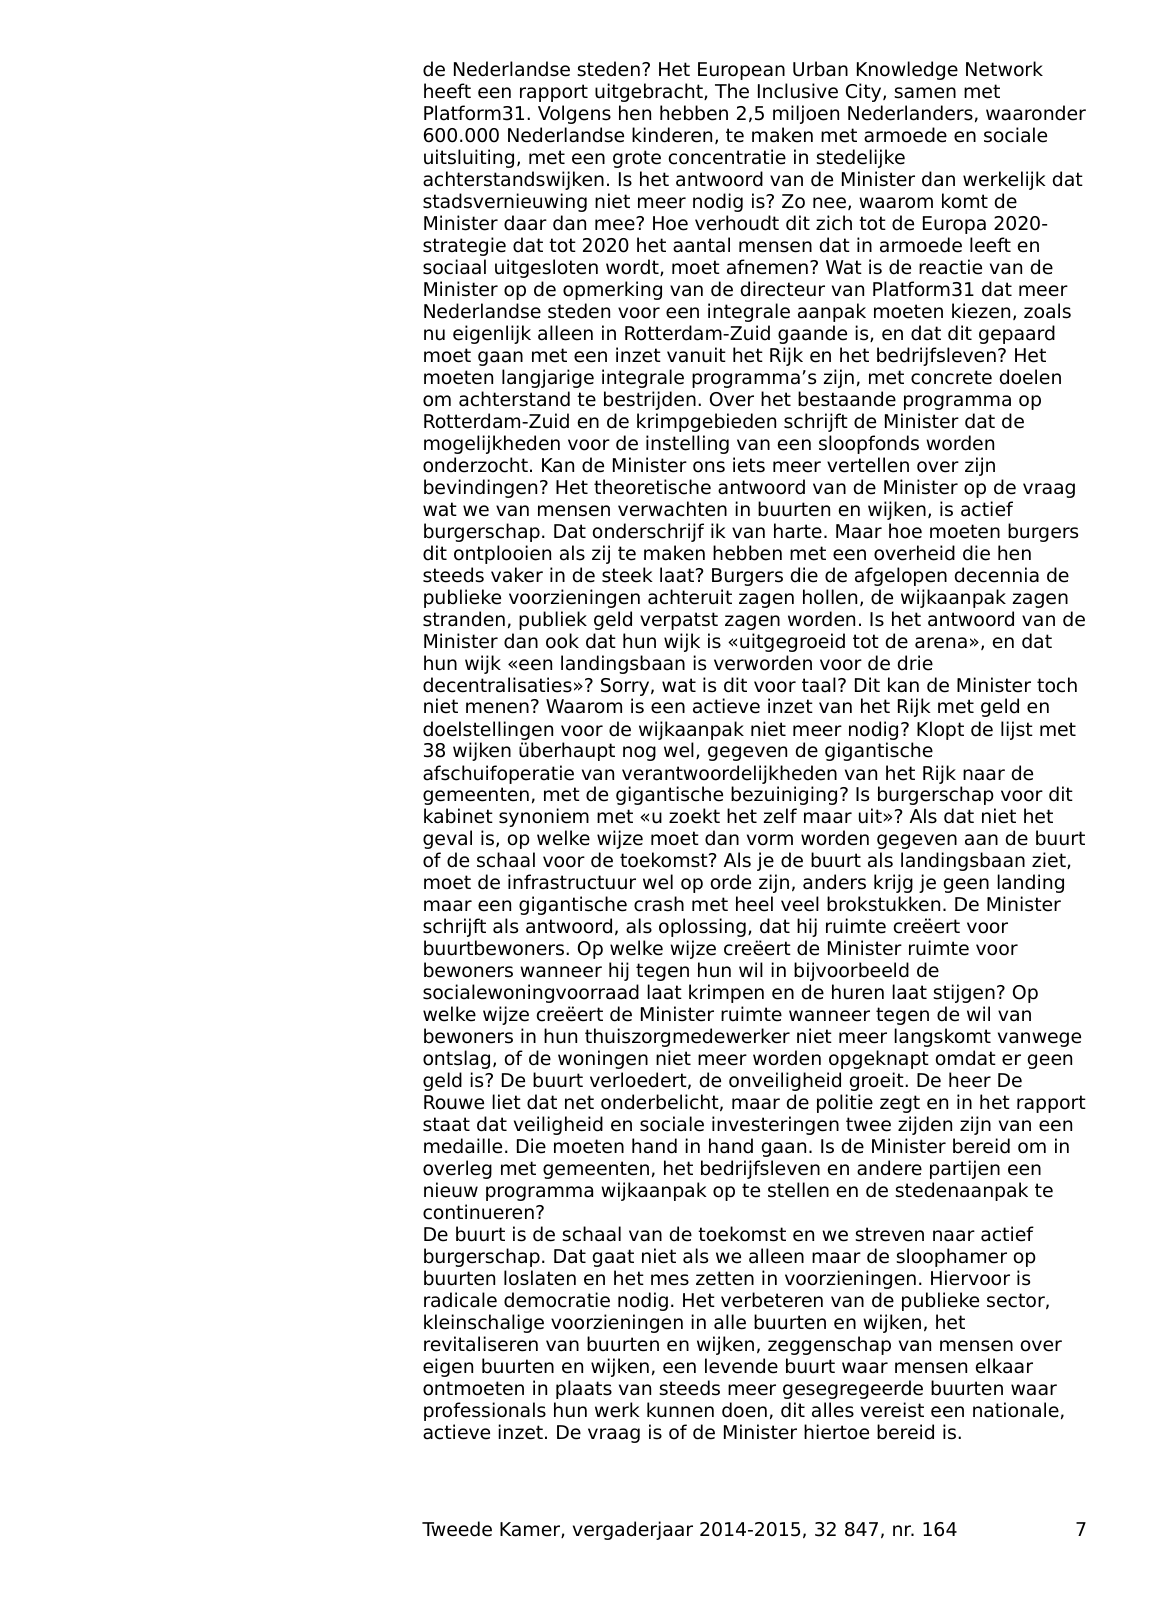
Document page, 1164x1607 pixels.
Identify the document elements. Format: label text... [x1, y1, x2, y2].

text De buurt is de schaal van de toekomst en we streven naar actief burgerschap. Dat gaat niet als we alleen maar de sloophamer op buurten loslaten en het mes zetten in voorzieningen. Hiervoor is radicale democratie nodig. Het verbeteren van de publieke sector, kleinschalige voorzieningen in alle buurten en wijken, het revitaliseren van buurten en wijken, zeggenschap van mensen over eigen buurten en wijken, een levende buurt waar mensen elkaar ontmoeten in plaats van steeds meer gesegregeerde buurten waar professionals hun werk kunnen doen, dit alles vereist een nationale, actieve inzet. De vraag is of de Minister hiertoe bereid is. [422, 1224, 1087, 1444]
text de Nederlandse steden? Het European Urban Knowledge Network heeft een rapport uitgebracht, The Inclusive City, samen met Platform31. Volgens hen hebben 2,5 miljoen Nederlanders, waaronder 600.000 Nederlandse kinderen, te maken met armoede en sociale uitsluiting, met een grote concentratie in stedelijke achterstandswijken. Is het antwoord van de Minister dan werkelijk dat stadsvernieuwing niet meer nodig is? Zo nee, waarom komt de Minister daar dan mee? Hoe verhoudt dit zich tot de Europa 2020-strategie dat tot 2020 het aantal mensen dat in armoede leeft en sociaal uitgesloten wordt, moet afnemen? Wat is de reactie van de Minister op de opmerking van de directeur van Platform31 dat meer Nederlandse steden voor een integrale aanpak moeten kiezen, zoals nu eigenlijk alleen in Rotterdam-Zuid gaande is, en dat dit gepaard moet gaan met een inzet vanuit het Rijk en het bedrijfsleven? Het moeten langjarige integrale programma’s zijn, met concrete doelen om achterstand te bestrijden. Over het bestaande programma op Rotterdam-Zuid en de krimpgebieden schrijft de Minister dat de mogelijkheden voor de instelling van een sloopfonds worden onderzocht. Kan de Minister ons iets meer vertellen over zijn bevindingen? Het theoretische antwoord van de Minister op de vraag wat we van mensen verwachten in buurten en wijken, is actief burgerschap. Dat onderschrijf ik van harte. Maar hoe moeten burgers dit ontplooien als zij te maken hebben met een overheid die hen steeds vaker in de steek laat? Burgers die de afgelopen decennia de publieke voorzieningen achteruit zagen hollen, de wijkaanpak zagen stranden, publiek geld verpatst zagen worden. Is het antwoord van de Minister dan ook dat hun wijk is «uitgegroeid tot de arena», en dat hun wijk «een landingsbaan is verworden voor de drie decentralisaties»? Sorry, wat is dit voor taal? Dit kan de Minister toch niet menen? Waarom is een actieve inzet van het Rijk met geld en doelstellingen voor de wijkaanpak niet meer nodig? Klopt de lijst met 38 wijken überhaupt nog wel, gegeven de gigantische afschuifoperatie van verantwoordelijkheden van het Rijk naar de gemeenten, met de gigantische bezuiniging? Is burgerschap voor dit kabinet synoniem met «u zoekt het zelf maar uit»? Als dat niet het geval is, op welke wijze moet dan vorm worden gegeven aan de buurt of de schaal voor de toekomst? Als je de buurt als landingsbaan ziet, moet de infrastructuur wel op orde zijn, anders krijg je geen landing maar een gigantische crash met heel veel brokstukken. De Minister schrijft als antwoord, als oplossing, dat hij ruimte creëert voor buurtbewoners. Op welke wijze creëert de Minister ruimte voor bewoners wanneer hij tegen hun wil in bijvoorbeeld de socialewoningvoorraad laat krimpen en de huren laat stijgen? Op welke wijze creëert de Minister ruimte wanneer tegen de wil van bewoners in hun thuiszorgmedewerker niet meer langskomt vanwege ontslag, of de woningen niet meer worden opgeknapt omdat er geen geld is? De buurt verloedert, de onveiligheid groeit. De heer De Rouwe liet dat net onderbelicht, maar de politie zegt en in het rapport staat dat veiligheid en sociale investeringen twee zijden zijn van een medaille. Die moeten hand in hand gaan. Is de Minister bereid om in overleg met gemeenten, het bedrijfsleven en andere partijen een nieuw programma wijkaanpak op te stellen en de stedenaanpak te continueren? [422, 59, 1087, 1224]
